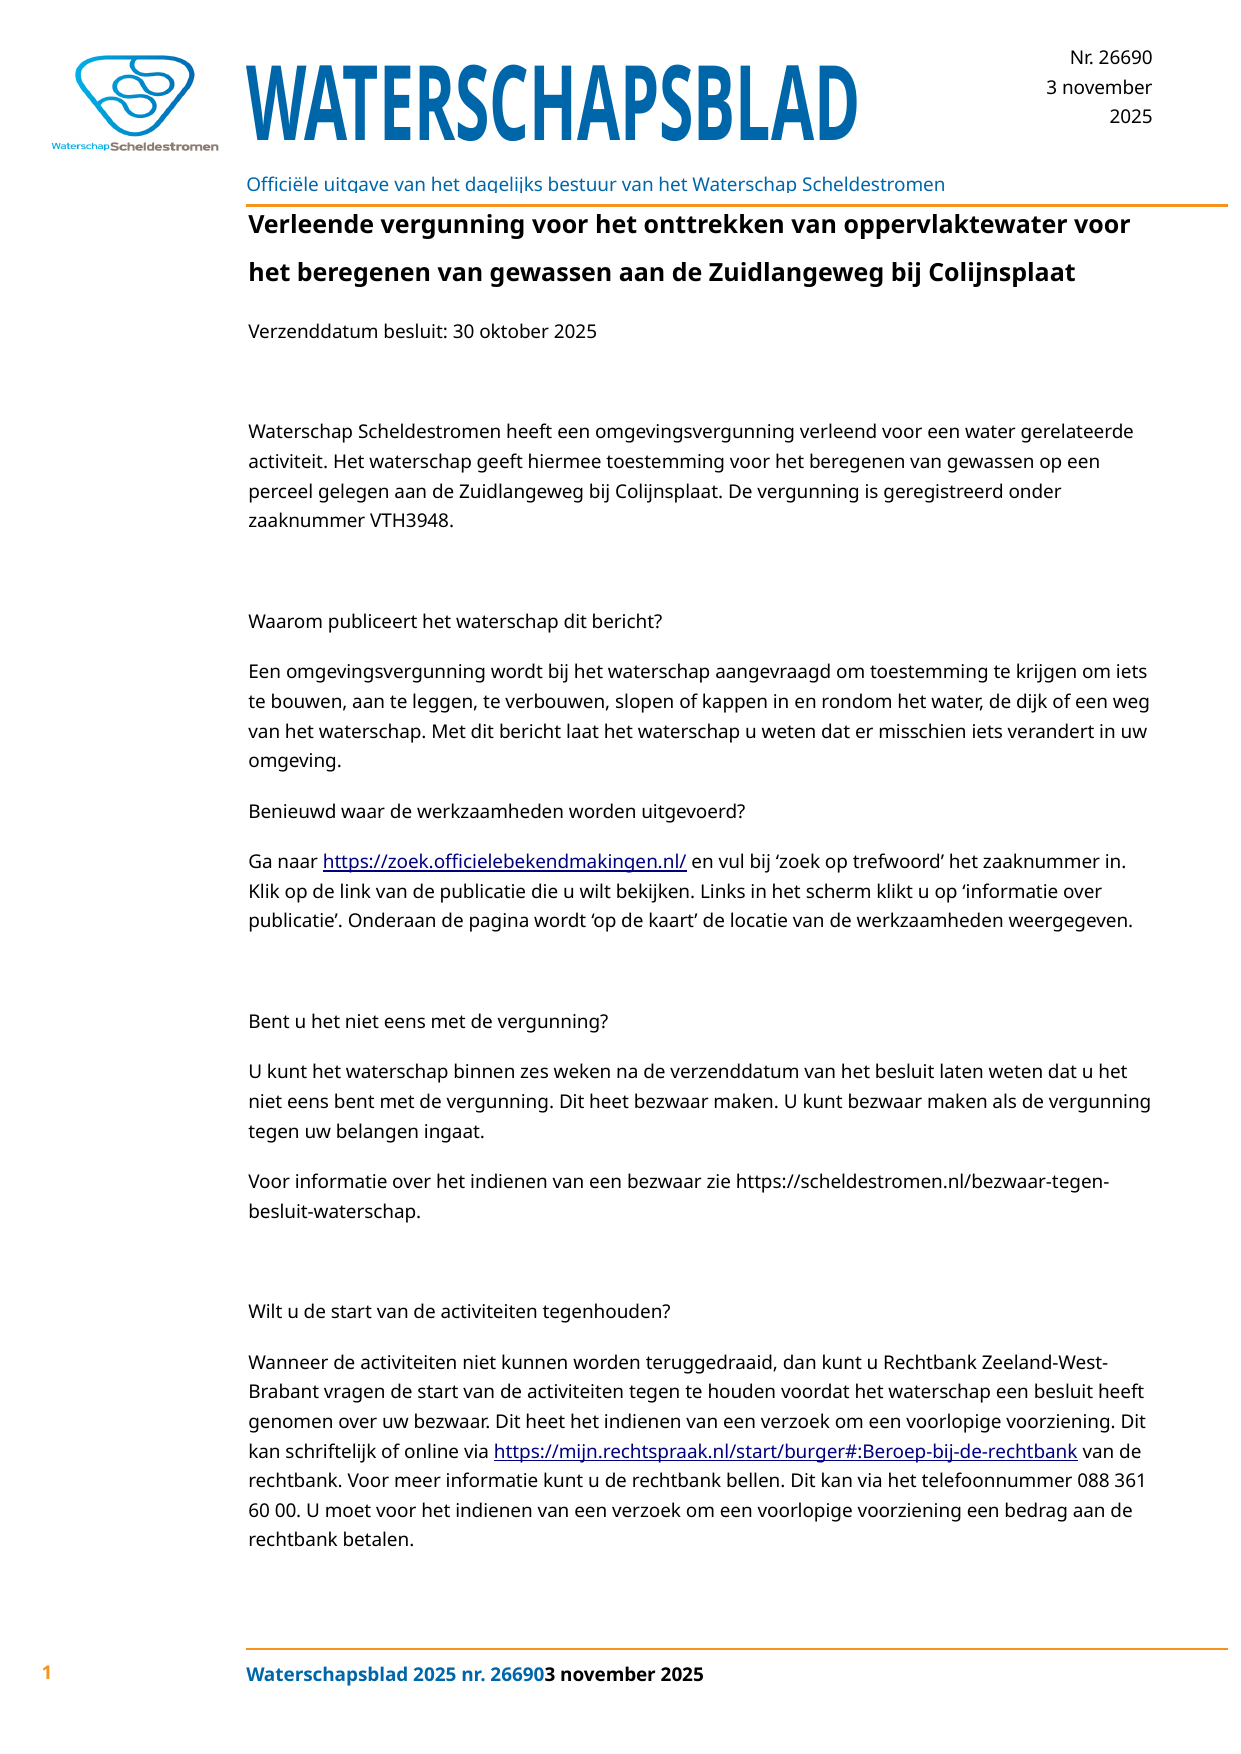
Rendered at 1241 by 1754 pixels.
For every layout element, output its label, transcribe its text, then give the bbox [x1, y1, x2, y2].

text Benieuwd waar de werkzaamheden worden uitgevoerd? [248, 798, 1152, 824]
text Wanneer de activiteiten niet kunnen worden teruggedraaid, dan kunt u Rechtbank Zeeland-West-Brabant vragen de start van de activiteiten tegen te houden voordat het waterschap een besluit heeft genomen over uw bezwaar. Dit heet het indienen van een verzoek om een voorlopige voorziening. Dit kan schriftelijk of online via https://mijn.rechtspraak.nl/start/burger#:Beroep-bij-de-rechtbank van de rechtbank. Voor meer informatie kunt u de rechtbank bellen. Dit kan via het telefoonnummer 088 361 60 00. U moet voor het indienen van een verzoek om een voorlopige voorziening een bedrag aan de rechtbank betalen. [248, 1349, 1152, 1552]
text Verzenddatum besluit: 30 oktober 2025 [248, 318, 1152, 344]
text Verleende vergunning voor het onttrekken van oppervlaktewater voor het beregenen van gewassen aan de Zuidlangeweg bij Colijnsplaat [248, 207, 1152, 288]
text Voor informatie over het indienen van een bezwaar zie https://scheldestromen.nl/bezwaar-tegen-besluit-waterschap. [248, 1168, 1152, 1224]
picture [41, 47, 231, 172]
text Ga naar https://zoek.officielebekendmakingen.nl/ en vul bij ‘zoek op trefwoord’ het zaaknummer in. Klik op de link van de publicatie die u wilt bekijken. Links in het scherm klikt u op ‘informatie over publicatie’. Onderaan de pagina wordt ‘op de kaart’ de locatie van de werkzaamheden weergegeven. [248, 848, 1152, 933]
text Wilt u de start van de activiteiten tegenhouden? [248, 1299, 1152, 1324]
text Bent u het niet eens met de vergunning? [248, 1008, 1152, 1034]
text Waarom publiceert het waterschap dit bericht? [248, 608, 1152, 634]
text Waterschap Scheldestromen heeft een omgevingsvergunning verleend voor een water gerelateerde activiteit. Het waterschap geeft hiermee toestemming voor het beregenen van gewassen op een perceel gelegen aan de Zuidlangeweg bij Colijnsplaat. De vergunning is geregistreerd onder zaaknummer VTH3948. [248, 419, 1152, 533]
text U kunt het waterschap binnen zes weken na de verzenddatum van het besluit laten weten dat u het niet eens bent met de vergunning. Dit heet bezwaar maken. U kunt bezwaar maken als de vergunning tegen uw belangen ingaat. [248, 1059, 1152, 1144]
text Een omgevingsvergunning wordt bij het waterschap aangevraagd om toestemming te krijgen om iets te bouwen, aan te leggen, te verbouwen, slopen of kappen in en rondom het water, de dijk of een weg van het waterschap. Met dit bericht laat het waterschap u weten dat er misschien iets verandert in uw omgeving. [248, 659, 1152, 773]
